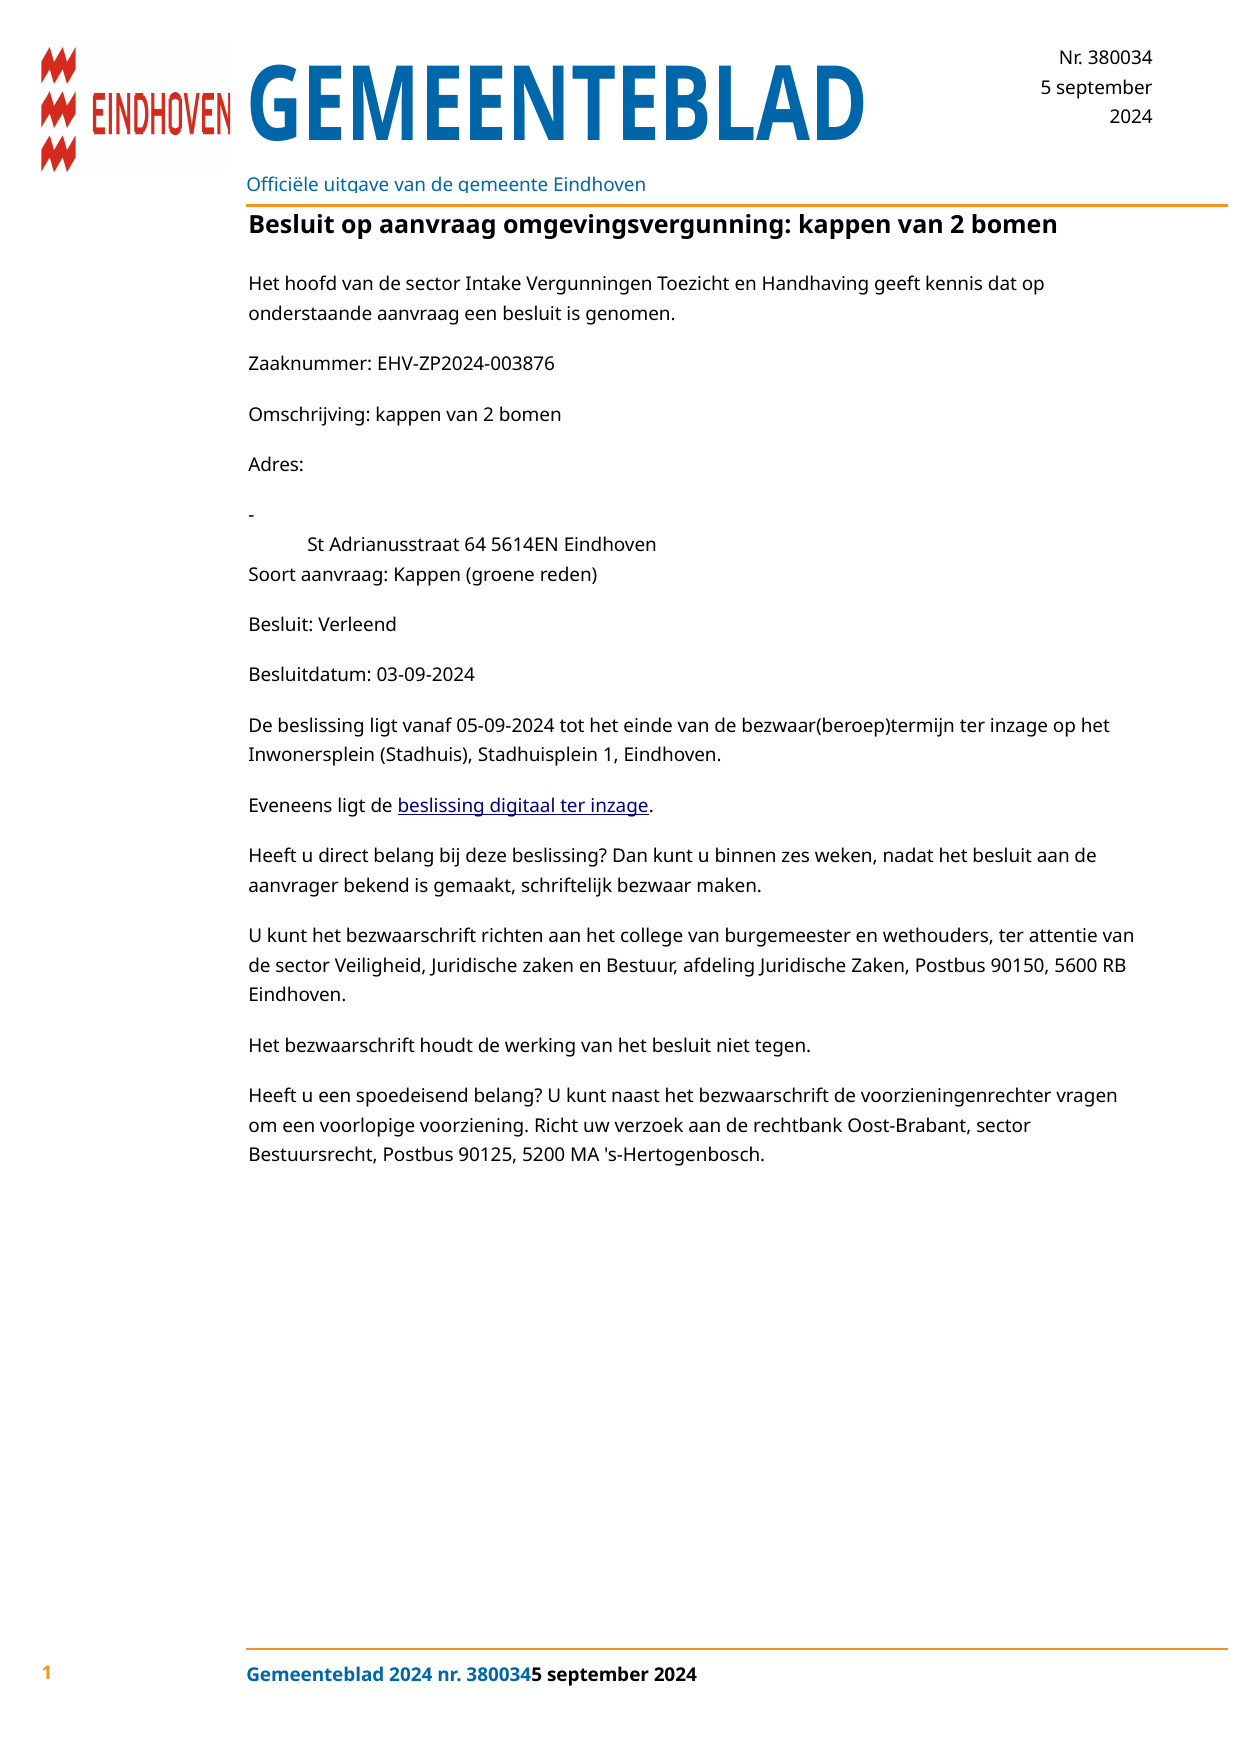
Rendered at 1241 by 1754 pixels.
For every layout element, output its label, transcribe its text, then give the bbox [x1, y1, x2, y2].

text Besluit op aanvraag omgevingsvergunning: kappen van 2 bomen [248, 207, 1152, 241]
text Besluit: Verleend [248, 611, 1152, 637]
text Zaaknummer: EHV-ZP2024-003876 [248, 350, 1152, 376]
text Heeft u direct belang bij deze beslissing? Dan kunt u binnen zes weken, nadat het besluit aan de aanvrager bekend is gemaakt, schriftelijk bezwaar maken. [248, 842, 1152, 898]
picture [41, 47, 231, 172]
text U kunt het bezwaarschrift richten aan het college van burgemeester en wethouders, ter attentie van de sector Veiligheid, Juridische zaken en Bestuur, afdeling Juridische Zaken, Postbus 90150, 5600 RB Eindhoven. [248, 922, 1152, 1007]
list St Adrianusstraat 64 5614EN Eindhoven [248, 531, 1152, 557]
text De beslissing ligt vanaf 05-09-2024 tot het einde van de bezwaar(beroep)termijn ter inzage op het Inwonersplein (Stadhuis), Stadhuisplein 1, Eindhoven. [248, 712, 1152, 767]
text Omschrijving: kappen van 2 bomen [248, 401, 1152, 426]
text Soort aanvraag: Kappen (groene reden) [248, 561, 1152, 586]
text Het hoofd van de sector Intake Vergunningen Toezicht en Handhaving geeft kennis dat op onderstaande aanvraag een besluit is genomen. [248, 270, 1152, 326]
text Het bezwaarschrift houdt de werking van het besluit niet tegen. [248, 1032, 1152, 1058]
text Besluitdatum: 03-09-2024 [248, 662, 1152, 687]
text Heeft u een spoedeisend belang? U kunt naast het bezwaarschrift de voorzieningenrechter vragen om een voorlopige voorziening. Richt uw verzoek aan de rechtbank Oost-Brabant, sector Bestuursrecht, Postbus 90125, 5200 MA 's-Hertogenbosch. [248, 1082, 1152, 1167]
text Adres: [248, 451, 1152, 477]
text Eveneens ligt de beslissing digitaal ter inzage. [248, 792, 1152, 818]
